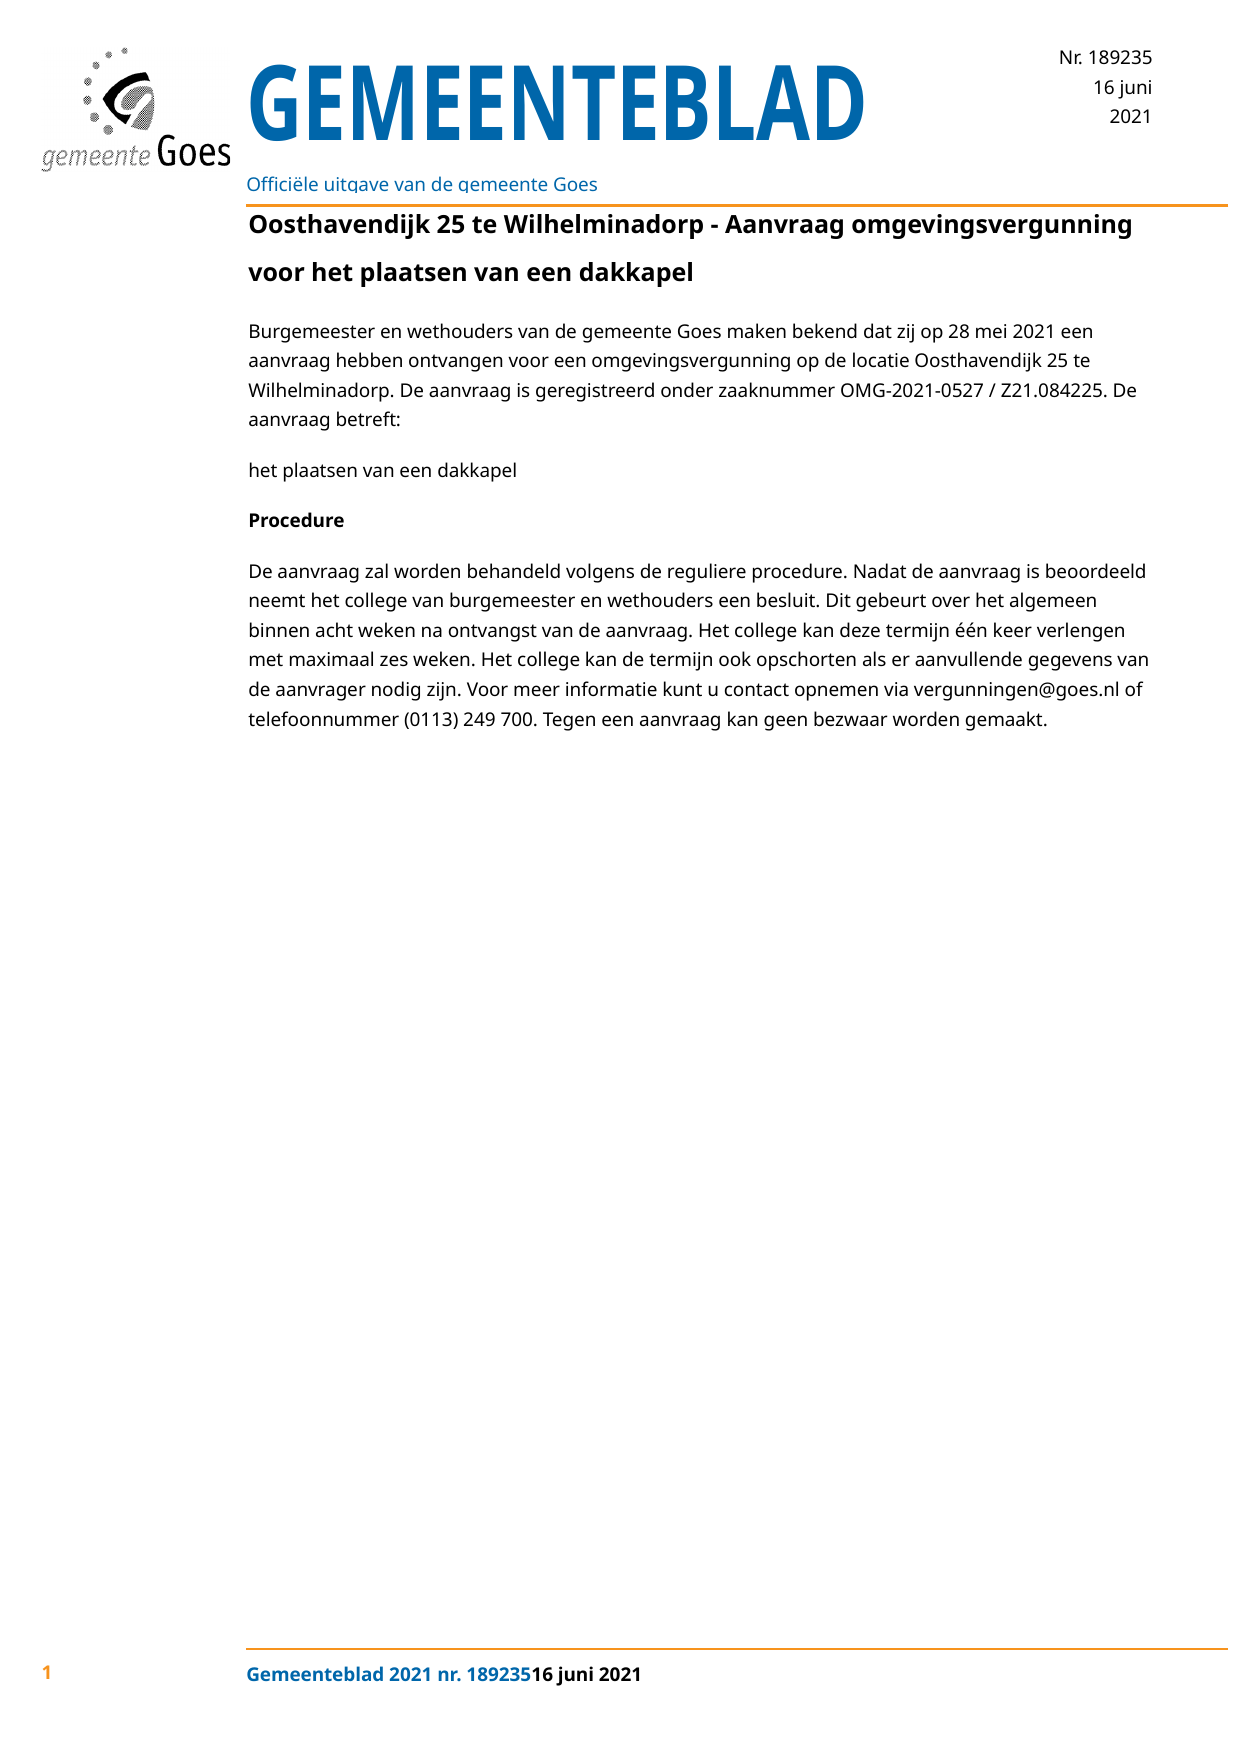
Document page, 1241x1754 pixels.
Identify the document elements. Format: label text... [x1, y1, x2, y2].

text Procedure [248, 507, 1152, 533]
text Burgemeester en wethouders van de gemeente Goes maken bekend dat zij op 28 mei 2021 een aanvraag hebben ontvangen voor een omgevingsvergunning op de locatie Oosthavendijk 25 te Wilhelminadorp. De aanvraag is geregistreerd onder zaaknummer OMG-2021-0527 / Z21.084225. De aanvraag betreft: [248, 318, 1152, 432]
picture [41, 47, 231, 172]
text het plaatsen van een dakkapel [248, 457, 1152, 483]
text De aanvraag zal worden behandeld volgens de reguliere procedure. Nadat de aanvraag is beoordeeld neemt het college van burgemeester en wethouders een besluit. Dit gebeurt over het algemeen binnen acht weken na ontvangst van de aanvraag. Het college kan deze termijn één keer verlengen met maximaal zes weken. Het college kan de termijn ook opschorten als er aanvullende gegevens van de aanvrager nodig zijn. Voor meer informatie kunt u contact opnemen via vergunningen@goes.nl of telefoonnummer (0113) 249 700. Tegen een aanvraag kan geen bezwaar worden gemaakt. [248, 558, 1152, 732]
text Oosthavendijk 25 te Wilhelminadorp - Aanvraag omgevingsvergunning voor het plaatsen van een dakkapel [248, 207, 1152, 288]
